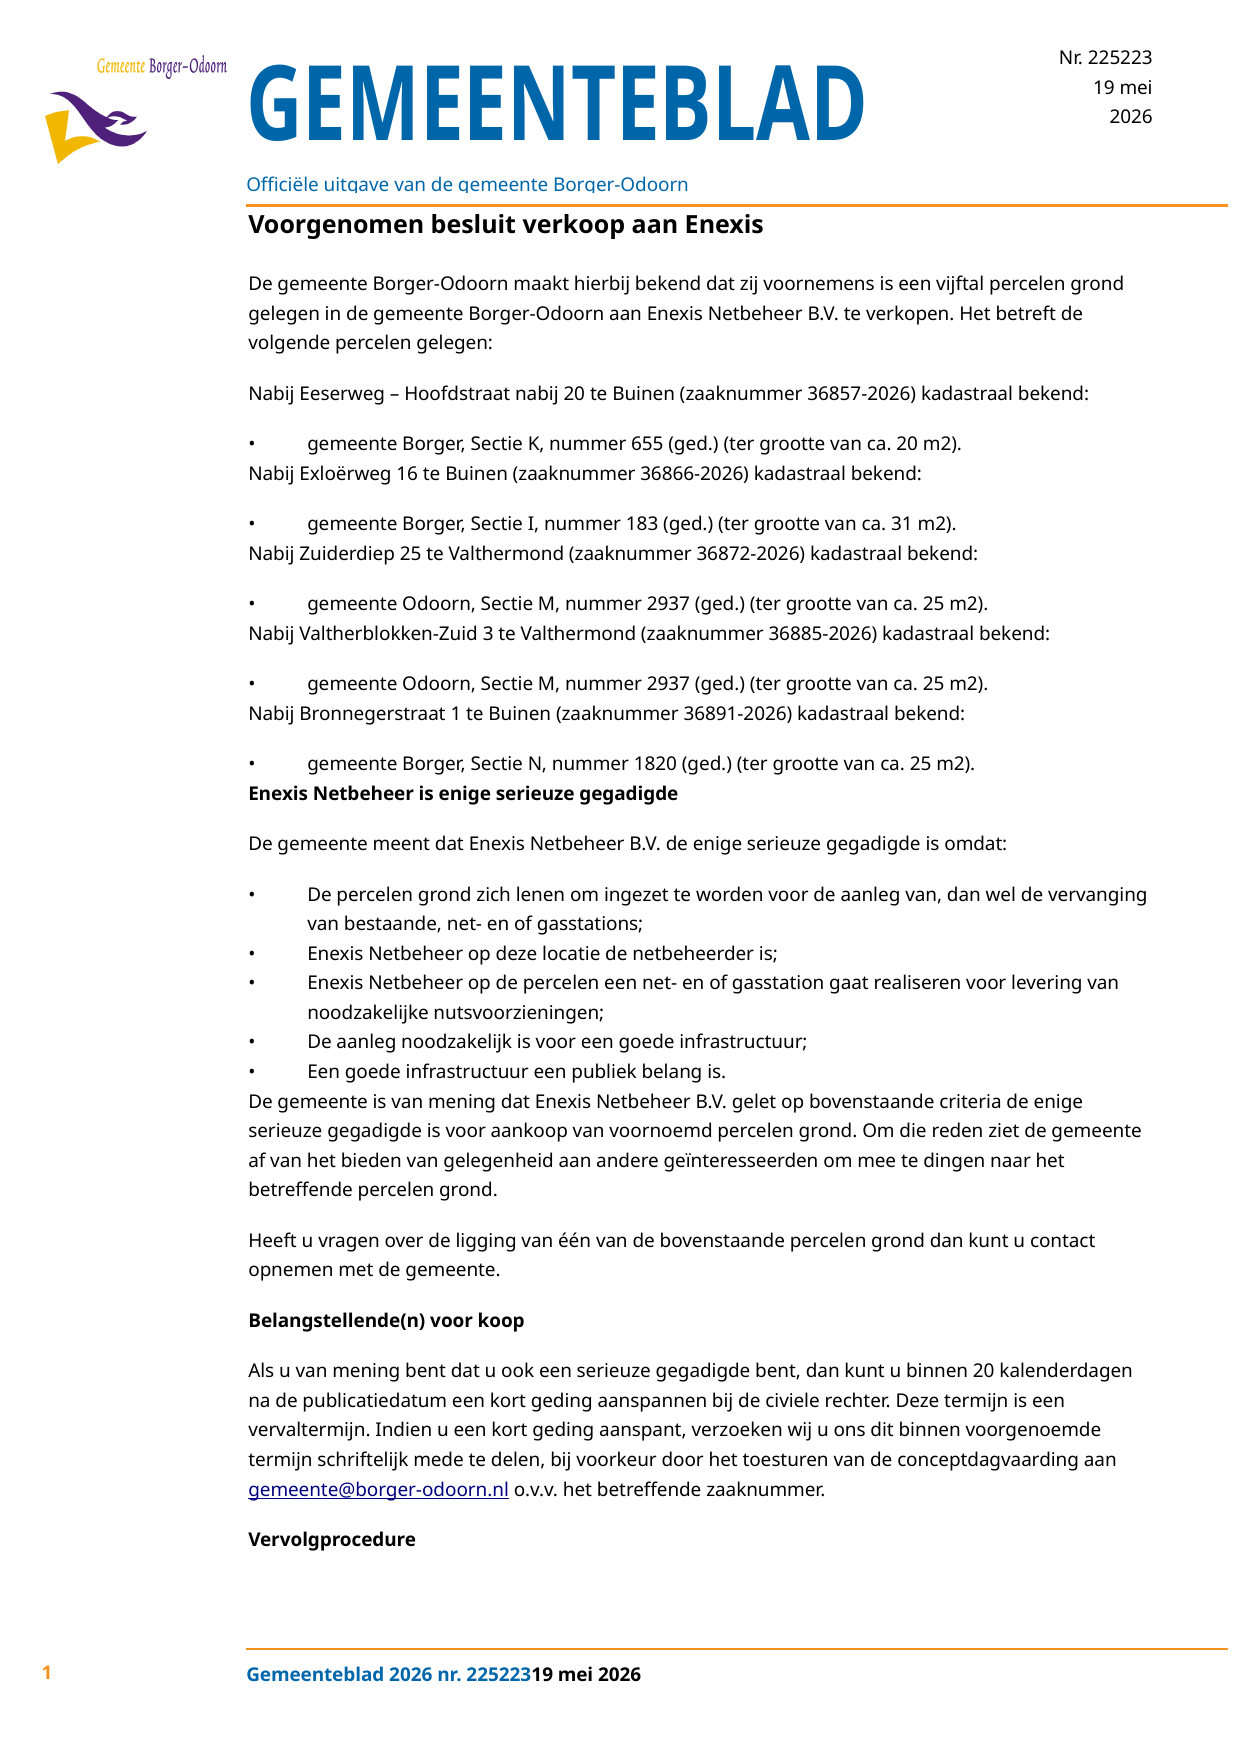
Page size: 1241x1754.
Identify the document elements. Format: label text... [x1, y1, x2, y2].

text Nabij Zuiderdiep 25 te Valthermond (zaaknummer 36872-2026) kadastraal bekend: [248, 540, 1152, 566]
list gemeente Borger, Sectie I, nummer 183 (ged.) (ter grootte van ca. 31 m2). [248, 510, 1152, 536]
list gemeente Odoorn, Sectie M, nummer 2937 (ged.) (ter grootte van ca. 25 m2). [248, 670, 1152, 696]
text Nabij Bronnegerstraat 1 te Buinen (zaaknummer 36891-2026) kadastraal bekend: [248, 700, 1152, 726]
list De percelen grond zich lenen om ingezet te worden voor de aanleg van, dan wel de vervanging van bestaande, net- en of gasstations; [248, 881, 1152, 936]
text Nabij Eeserweg – Hoofdstraat nabij 20 te Buinen (zaaknummer 36857-2026) kadastraal bekend: [248, 380, 1152, 406]
list gemeente Odoorn, Sectie M, nummer 2937 (ged.) (ter grootte van ca. 25 m2). [248, 590, 1152, 616]
list gemeente Borger, Sectie K, nummer 655 (ged.) (ter grootte van ca. 20 m2). [248, 430, 1152, 456]
text Belangstellende(n) voor koop [248, 1307, 1152, 1333]
list Enexis Netbeheer op deze locatie de netbeheerder is; [248, 940, 1152, 966]
picture [41, 47, 231, 172]
text Vervolgprocedure [248, 1526, 1152, 1552]
list Een goede infrastructuur een publiek belang is. [248, 1058, 1152, 1084]
text Enexis Netbeheer is enige serieuze gegadigde [248, 780, 1152, 806]
text Als u van mening bent dat u ook een serieuze gegadigde bent, dan kunt u binnen 20 kalenderdagen na de publicatiedatum een kort geding aanspannen bij de civiele rechter. Deze termijn is een vervaltermijn. Indien u een kort geding aanspant, verzoeken wij u ons dit binnen voorgenoemde termijn schriftelijk mede te delen, bij voorkeur door het toesturen van de conceptdagvaarding aan gemeente@borger-odoorn.nl o.v.v. het betreffende zaaknummer. [248, 1357, 1152, 1501]
text Nabij Exloërweg 16 te Buinen (zaaknummer 36866-2026) kadastraal bekend: [248, 460, 1152, 486]
list gemeente Borger, Sectie N, nummer 1820 (ged.) (ter grootte van ca. 25 m2). [248, 750, 1152, 776]
text Nabij Valtherblokken-Zuid 3 te Valthermond (zaaknummer 36885-2026) kadastraal bekend: [248, 620, 1152, 646]
list Enexis Netbeheer op de percelen een net- en of gasstation gaat realiseren voor levering van noodzakelijke nutsvoorzieningen; [248, 969, 1152, 1025]
text Heeft u vragen over de ligging van één van de bovenstaande percelen grond dan kunt u contact opnemen met de gemeente. [248, 1227, 1152, 1282]
text De gemeente is van mening dat Enexis Netbeheer B.V. gelet op bovenstaande criteria de enige serieuze gegadigde is voor aankoop van voornoemd percelen grond. Om die reden ziet de gemeente af van het bieden van gelegenheid aan andere geïnteresseerden om mee te dingen naar het betreffende percelen grond. [248, 1088, 1152, 1202]
text Voorgenomen besluit verkoop aan Enexis [248, 207, 1152, 241]
list De aanleg noodzakelijk is voor een goede infrastructuur; [248, 1029, 1152, 1054]
text De gemeente meent dat Enexis Netbeheer B.V. de enige serieuze gegadigde is omdat: [248, 830, 1152, 856]
text De gemeente Borger-Odoorn maakt hierbij bekend dat zij voornemens is een vijftal percelen grond gelegen in de gemeente Borger-Odoorn aan Enexis Netbeheer B.V. te verkopen. Het betreft de volgende percelen gelegen: [248, 270, 1152, 355]
